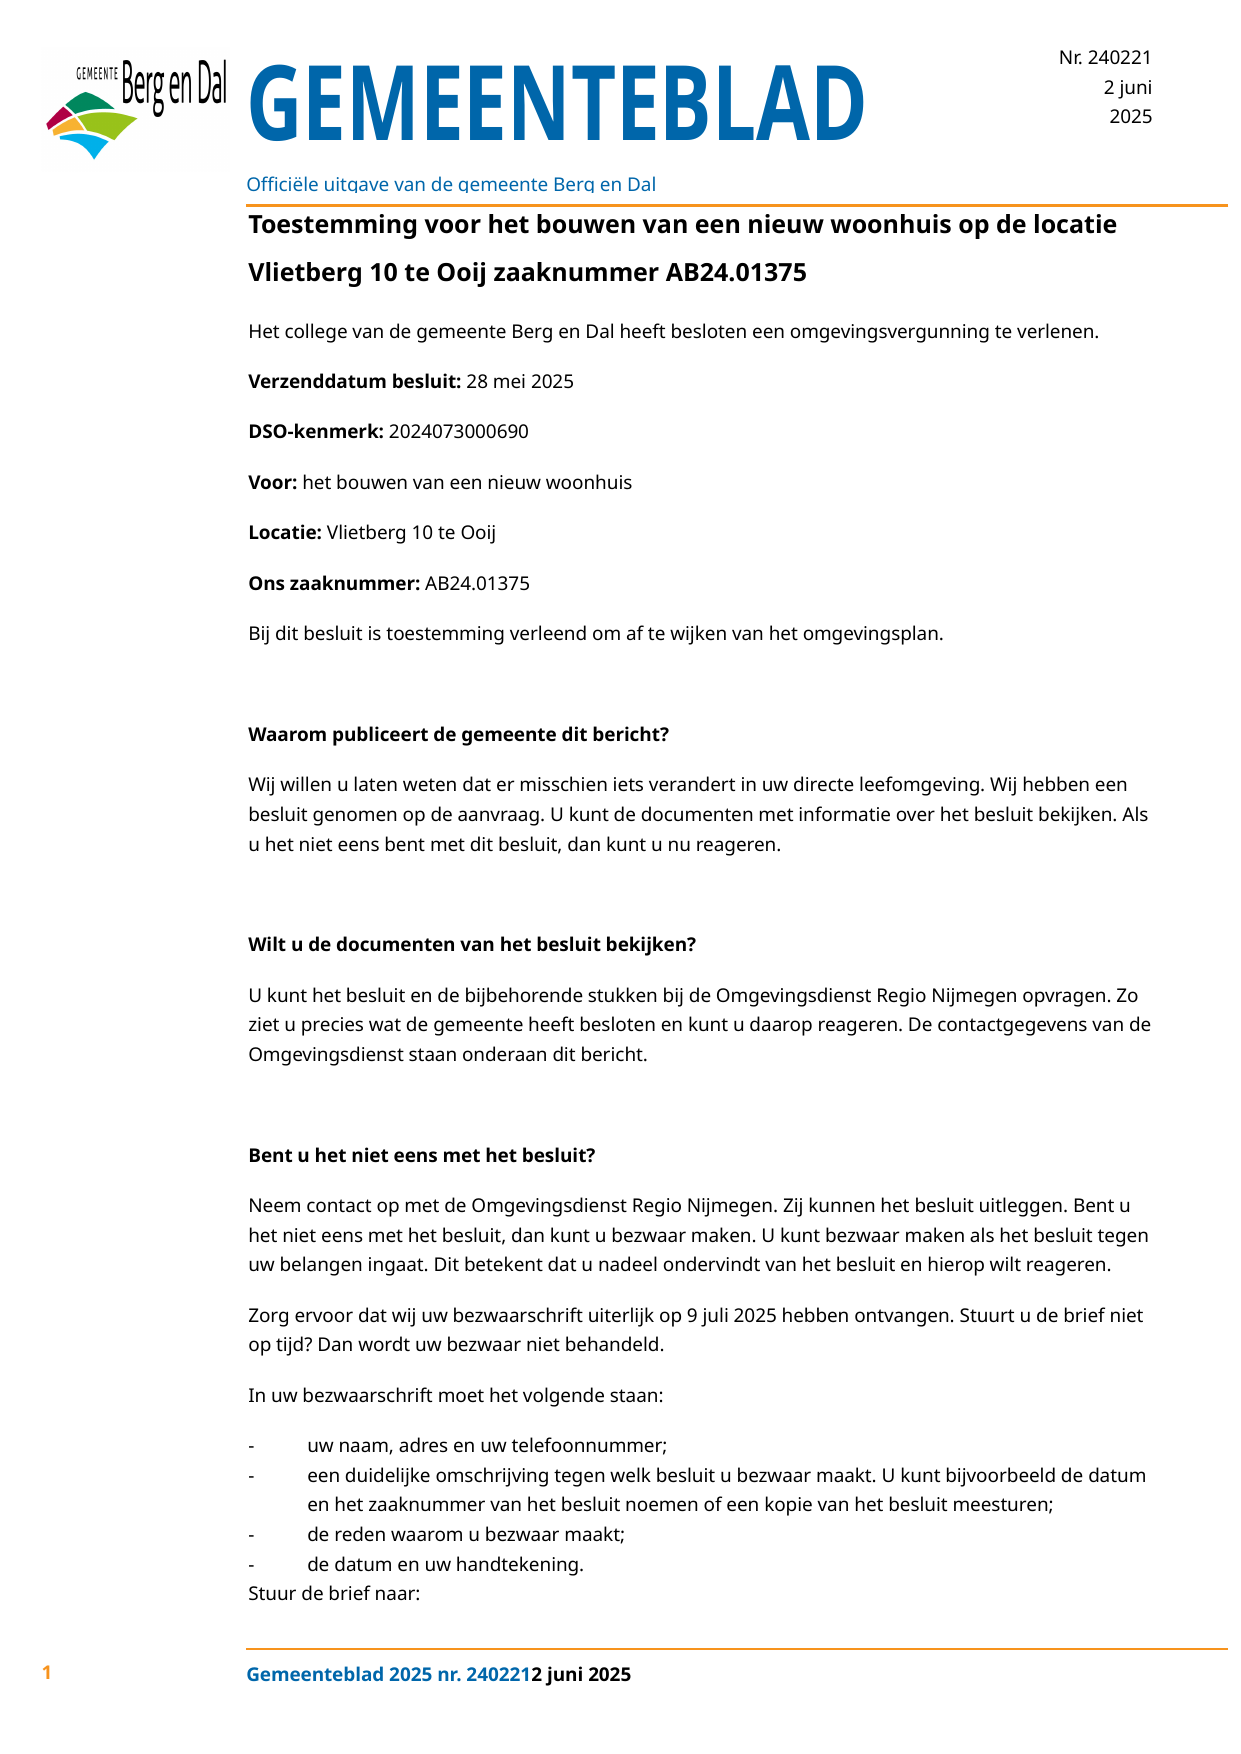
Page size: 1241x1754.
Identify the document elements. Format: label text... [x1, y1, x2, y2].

text Verzenddatum besluit: 28 mei 2025 [248, 368, 1152, 394]
text U kunt het besluit en de bijbehorende stukken bij de Omgevingsdienst Regio Nijmegen opvragen. Zo ziet u precies wat de gemeente heeft besloten en kunt u daarop reageren. De contactgegevens van de Omgevingsdienst staan onderaan dit bericht. [248, 982, 1152, 1067]
text Voor: het bouwen van een nieuw woonhuis [248, 469, 1152, 495]
text Locatie: Vlietberg 10 te Ooij [248, 519, 1152, 545]
list de reden waarom u bezwaar maakt; [248, 1521, 1152, 1547]
text Toestemming voor het bouwen van een nieuw woonhuis op de locatie Vlietberg 10 te Ooij zaaknummer AB24.01375 [248, 207, 1152, 288]
list de datum en uw handtekening. [248, 1551, 1152, 1577]
picture [41, 47, 231, 172]
list een duidelijke omschrijving tegen welk besluit u bezwaar maakt. U kunt bijvoorbeeld de datum en het zaaknummer van het besluit noemen of een kopie van het besluit meesturen; [248, 1462, 1152, 1517]
text In uw bezwaarschrift moet het volgende staan: [248, 1382, 1152, 1408]
text Neem contact op met de Omgevingsdienst Regio Nijmegen. Zij kunnen het besluit uitleggen. Bent u het niet eens met het besluit, dan kunt u bezwaar maken. U kunt bezwaar maken als het besluit tegen uw belangen ingaat. Dit betekent dat u nadeel ondervindt van het besluit en hierop wilt reageren. [248, 1192, 1152, 1277]
text Bent u het niet eens met het besluit? [248, 1142, 1152, 1168]
text DSO-kenmerk: 2024073000690 [248, 419, 1152, 444]
text Stuur de brief naar: [248, 1580, 1152, 1606]
text Wij willen u laten weten dat er misschien iets verandert in uw directe leefomgeving. Wij hebben een besluit genomen op de aanvraag. U kunt de documenten met informatie over het besluit bekijken. Als u het niet eens bent met dit besluit, dan kunt u nu reageren. [248, 772, 1152, 857]
text Zorg ervoor dat wij uw bezwaarschrift uiterlijk op 9 juli 2025 hebben ontvangen. Stuurt u de brief niet op tijd? Dan wordt uw bezwaar niet behandeld. [248, 1302, 1152, 1357]
list uw naam, adres en uw telefoonnummer; [248, 1432, 1152, 1458]
text Bij dit besluit is toestemming verleend om af te wijken van het omgevingsplan. [248, 620, 1152, 646]
text Het college van de gemeente Berg en Dal heeft besloten een omgevingsvergunning te verlenen. [248, 318, 1152, 344]
text Wilt u de documenten van het besluit bekijken? [248, 932, 1152, 957]
text Ons zaaknummer: AB24.01375 [248, 570, 1152, 596]
text Waarom publiceert de gemeente dit bericht? [248, 721, 1152, 747]
